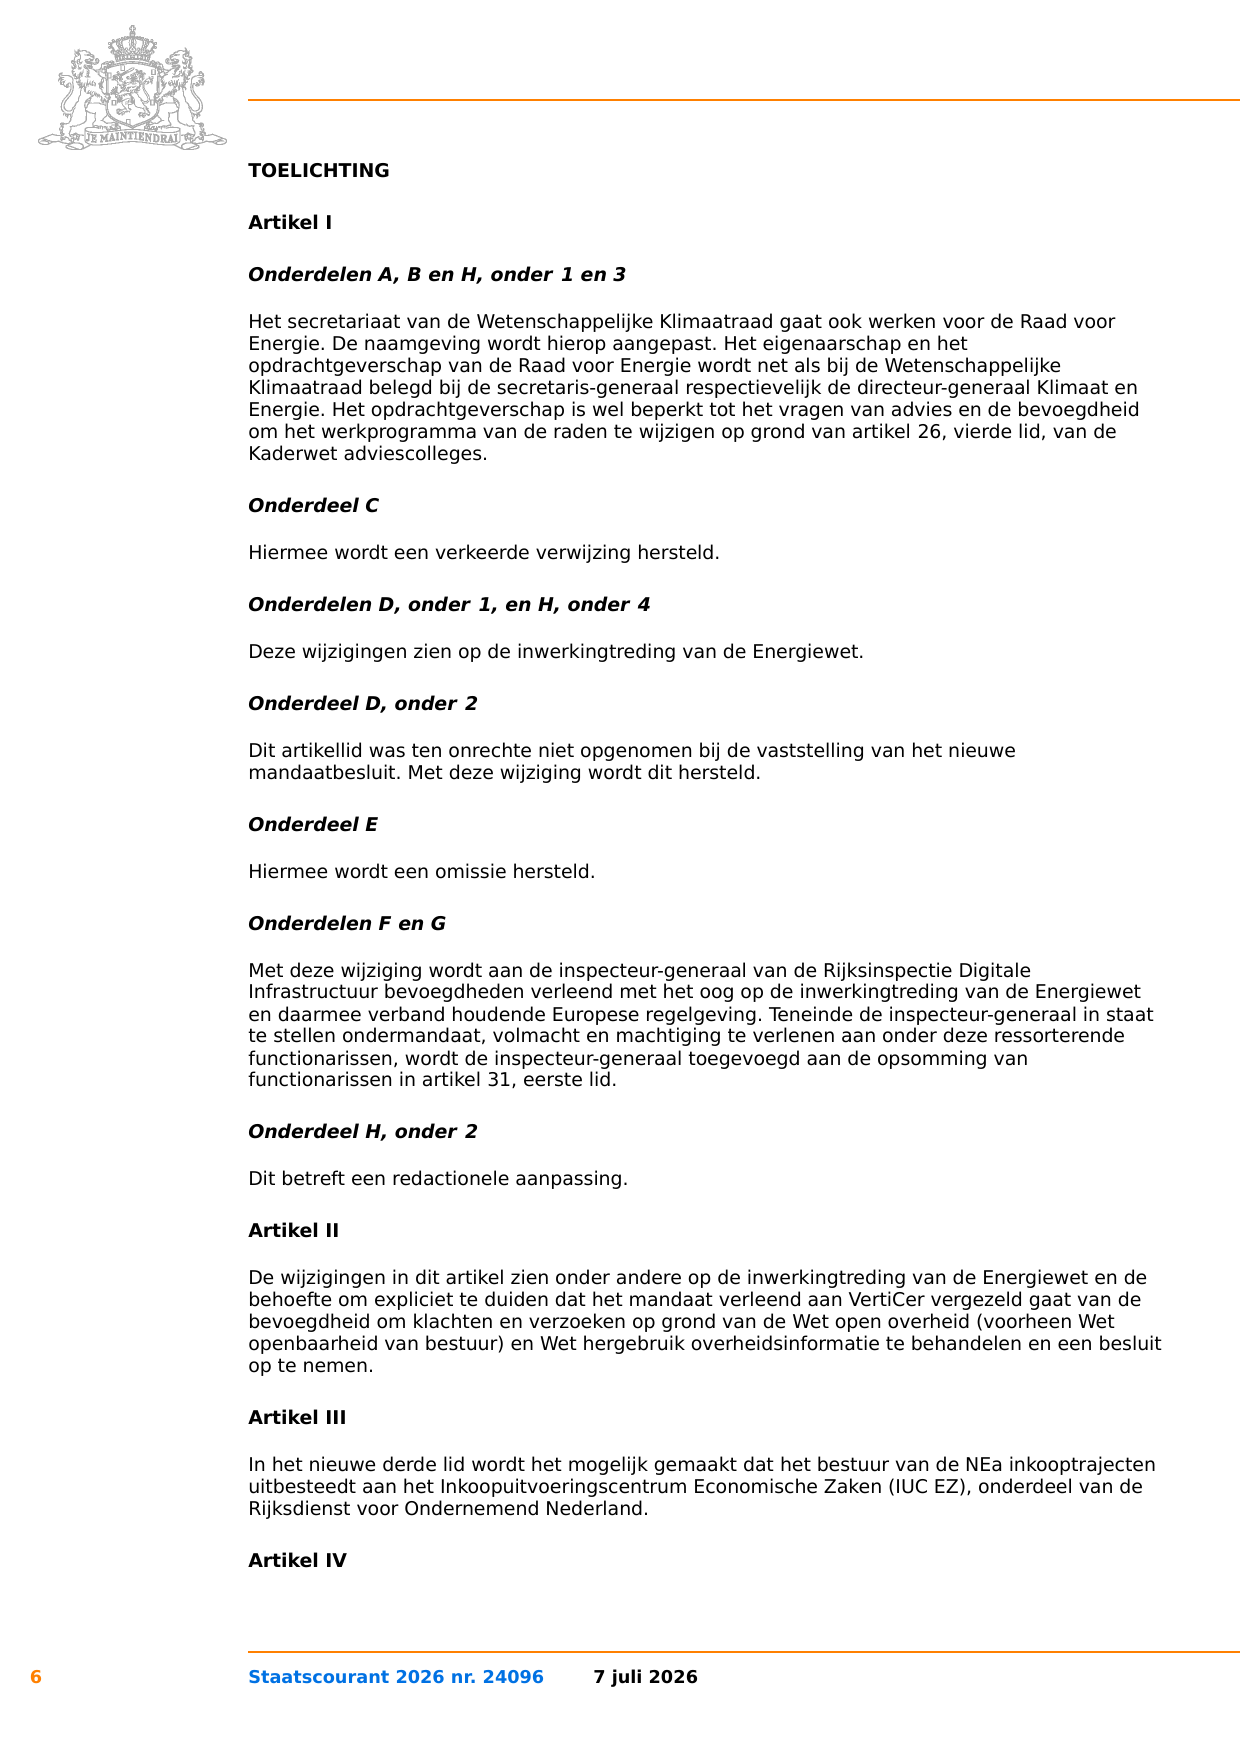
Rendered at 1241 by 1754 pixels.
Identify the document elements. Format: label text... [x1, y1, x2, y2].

subtitle Artikel IV [248, 1550, 1163, 1572]
text Met deze wijziging wordt aan de inspecteur-generaal van de Rijksinspectie Digitale Infrastructuur bevoegdheden verleend met het oog op de inwerkingtreding van de Energiewet en daarmee verband houdende Europese regelgeving. Teneinde de inspecteur-generaal in staat te stellen ondermandaat, volmacht en machtiging te verlenen aan onder deze ressorterende functionarissen, wordt de inspecteur-generaal toegevoegd aan de opsomming van functionarissen in artikel 31, eerste lid. [248, 959, 1163, 1091]
subtitle Onderdeel D, onder 2 [248, 693, 1163, 714]
picture [38, 25, 227, 150]
subtitle Onderdelen F en G [248, 912, 1163, 934]
text In het nieuwe derde lid wordt het mogelijk gemaakt dat het bestuur van de NEa inkooptrajecten uitbesteedt aan het Inkoopuitvoeringscentrum Economische Zaken (IUC EZ), onderdeel van de Rijksdienst voor Ondernemend Nederland. [248, 1454, 1163, 1520]
subtitle Onderdeel H, onder 2 [248, 1121, 1163, 1143]
subtitle Onderdelen A, B en H, onder 1 en 3 [248, 264, 1163, 286]
text Deze wijzigingen zien op de inwerkingtreding van de Energiewet. [248, 641, 1163, 663]
text Dit betreft een redactionele aanpassing. [248, 1168, 1163, 1190]
subtitle Artikel I [248, 212, 1163, 234]
subtitle Onderdelen D, onder 1, en H, onder 4 [248, 594, 1163, 616]
subtitle Onderdeel E [248, 813, 1163, 836]
subtitle TOELICHTING [248, 160, 1163, 182]
subtitle Onderdeel C [248, 495, 1163, 517]
subtitle Artikel II [248, 1220, 1163, 1242]
text Dit artikellid was ten onrechte niet opgenomen bij de vaststelling van het nieuwe mandaatbesluit. Met deze wijziging wordt dit hersteld. [248, 739, 1163, 783]
text Het secretariaat van de Wetenschappelijke Klimaatraad gaat ook werken voor de Raad voor Energie. De naamgeving wordt hierop aangepast. Het eigenaarschap en het opdrachtgeverschap van de Raad voor Energie wordt net als bij de Wetenschappelijke Klimaatraad belegd bij de secretaris-generaal respectievelijk de directeur-generaal Klimaat en Energie. Het opdrachtgeverschap is wel beperkt tot het vragen van advies en de bevoegdheid om het werkprogramma van de raden te wijzigen op grond van artikel 26, vierde lid, van de Kaderwet adviescolleges. [248, 311, 1163, 465]
text De wijzigingen in dit artikel zien onder andere op de inwerkingtreding van de Energiewet en de behoefte om expliciet te duiden dat het mandaat verleend aan VertiCer vergezeld gaat van de bevoegdheid om klachten en verzoeken op grond van de Wet open overheid (voorheen Wet openbaarheid van bestuur) en Wet hergebruik overheidsinformatie te behandelen en een besluit op te nemen. [248, 1267, 1163, 1377]
subtitle Artikel III [248, 1407, 1163, 1429]
text Hiermee wordt een omissie hersteld. [248, 861, 1163, 882]
text Hiermee wordt een verkeerde verwijzing hersteld. [248, 542, 1163, 564]
